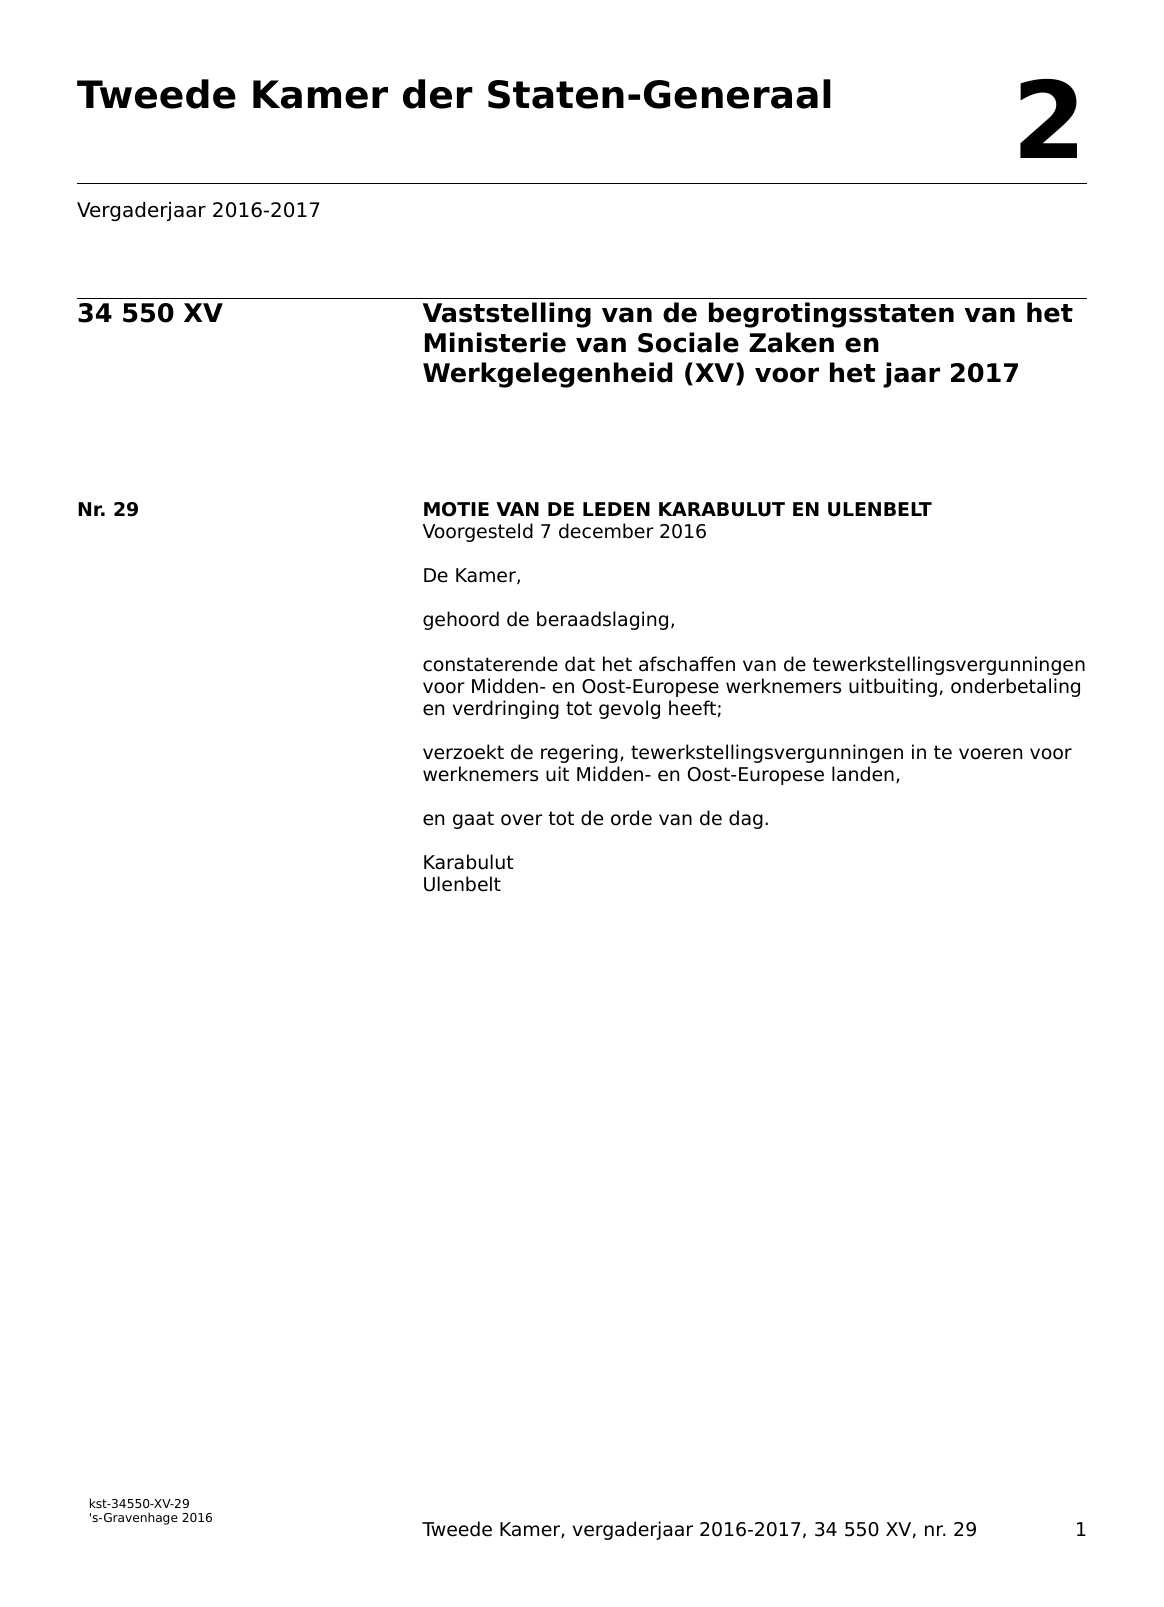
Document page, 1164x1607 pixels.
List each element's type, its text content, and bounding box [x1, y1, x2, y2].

text kst-34550-XV-29 [88, 1497, 323, 1511]
text De Kamer, [422, 565, 1087, 587]
text en gaat over tot de orde van de dag. [422, 808, 1087, 830]
text Voorgesteld 7 december 2016 [422, 521, 1087, 543]
text verzoekt de regering, tewerkstellingsvergunningen in te voeren voor werknemers uit Midden- en Oost-Europese landen, [422, 742, 1087, 786]
text constaterende dat het afschaffen van de tewerkstellingsvergunningen voor Midden- en Oost-Europese werknemers uitbuiting, onderbetaling en verdringing tot gevolg heeft; [422, 653, 1087, 719]
text Karabulut [422, 852, 1087, 874]
subtitle 34 550 XV Vaststelling van de begrotingsstaten van het Ministerie van Sociale Zaken en Werkgelegenheid (XV) voor het jaar 2017 [77, 299, 1087, 388]
table_header 2 [886, 59, 1087, 183]
text gehoord de beraadslaging, [422, 609, 1087, 631]
text 's-Gravenhage 2016 [88, 1511, 323, 1525]
subtitle Nr. 29 MOTIE VAN DE LEDEN KARABULUT EN ULENBELT [77, 499, 1087, 521]
table_header Tweede Kamer der Staten-Generaal [77, 59, 886, 183]
table_cell Vergaderjaar 2016-2017 [77, 184, 1087, 298]
text Ulenbelt [422, 874, 1087, 896]
